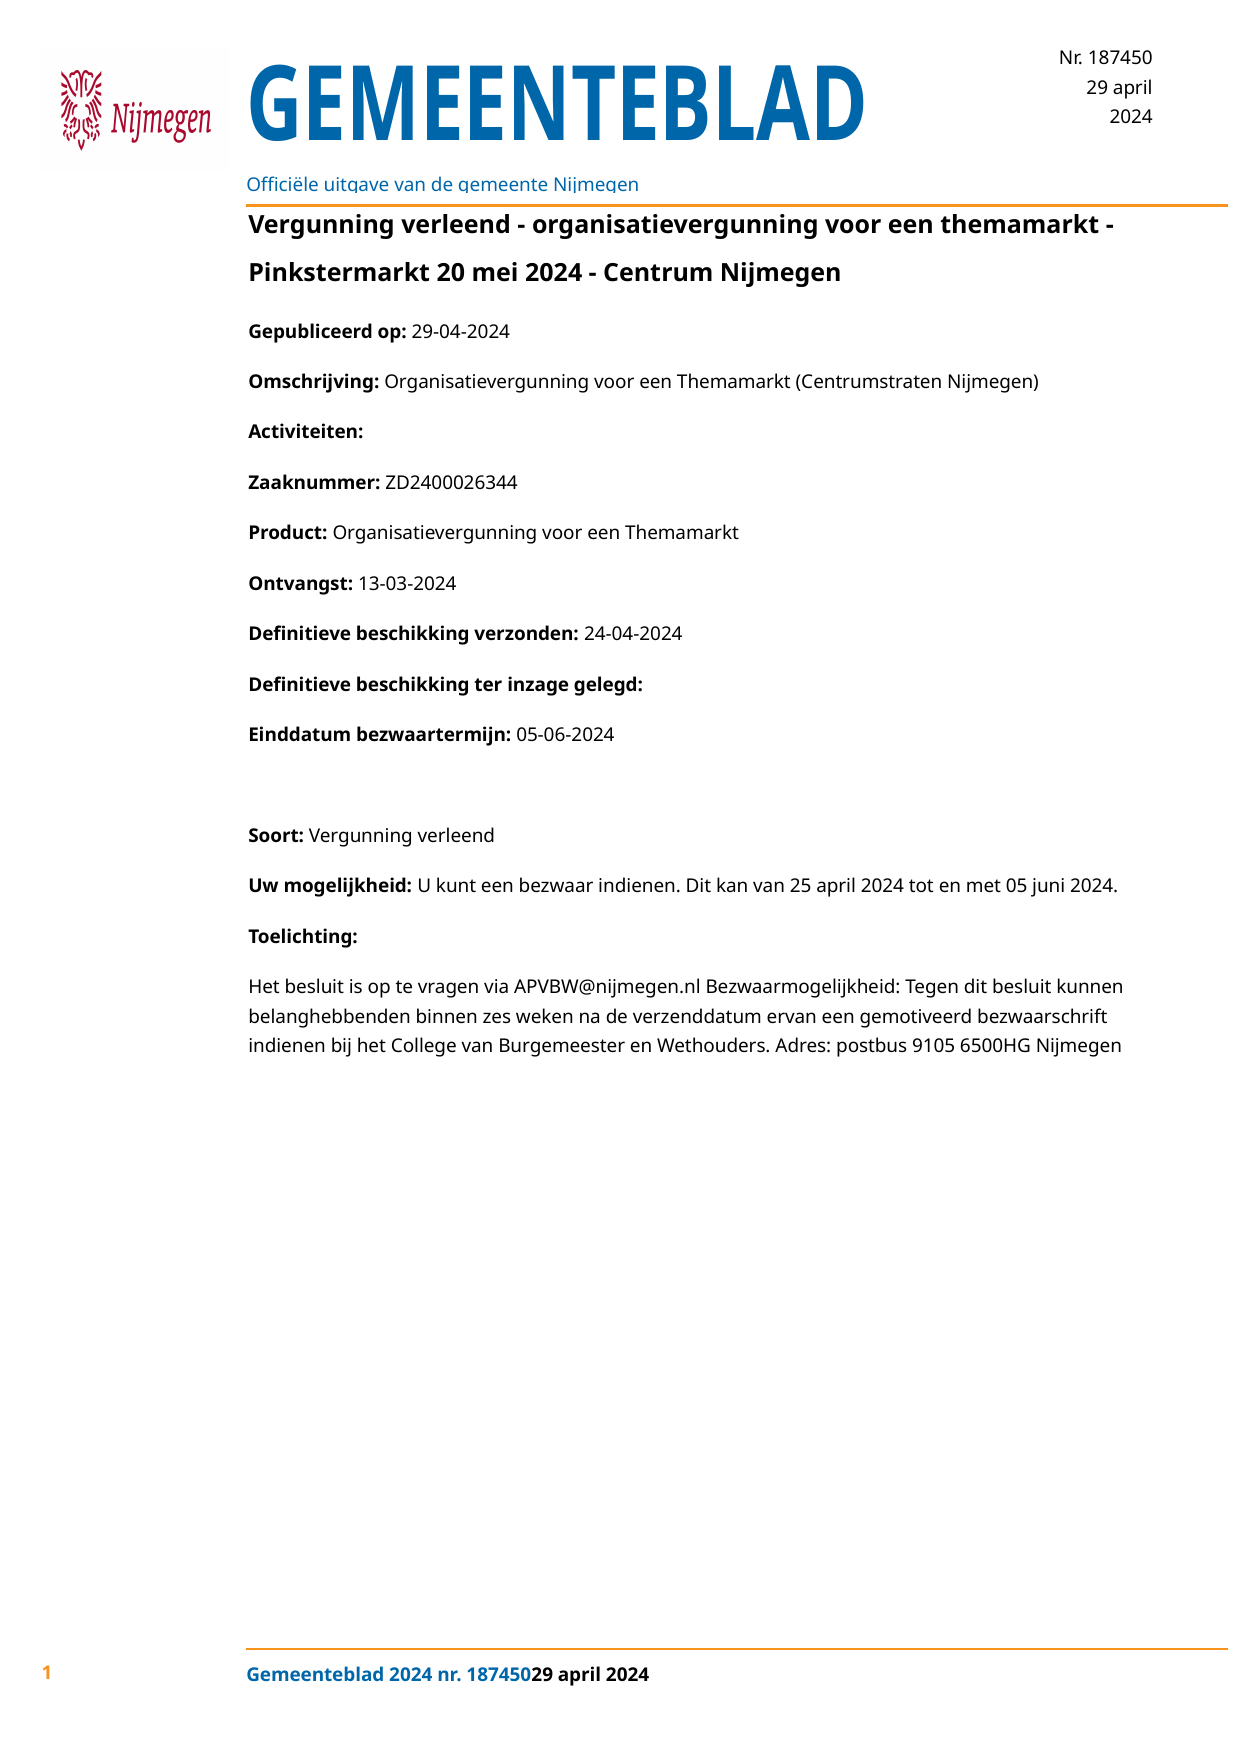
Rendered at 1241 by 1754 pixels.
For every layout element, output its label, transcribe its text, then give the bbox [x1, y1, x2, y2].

text Soort: Vergunning verleend [248, 822, 1152, 848]
picture [41, 47, 231, 172]
text Omschrijving: Organisatievergunning voor een Themamarkt (Centrumstraten Nijmegen) [248, 368, 1152, 394]
text Definitieve beschikking verzonden: 24-04-2024 [248, 620, 1152, 646]
text Activiteiten: [248, 419, 1152, 444]
text Uw mogelijkheid: U kunt een bezwaar indienen. Dit kan van 25 april 2024 tot en met 05 juni 2024. [248, 872, 1152, 898]
text Ontvangst: 13-03-2024 [248, 570, 1152, 596]
text Vergunning verleend - organisatievergunning voor een themamarkt - Pinkstermarkt 20 mei 2024 - Centrum Nijmegen [248, 207, 1152, 288]
text Zaaknummer: ZD2400026344 [248, 469, 1152, 495]
text Definitieve beschikking ter inzage gelegd: [248, 671, 1152, 697]
text Het besluit is op te vragen via APVBW@nijmegen.nl Bezwaarmogelijkheid: Tegen dit besluit kunnen belanghebbenden binnen zes weken na de verzenddatum ervan een gemotiveerd bezwaarschrift indienen bij het College van Burgemeester en Wethouders. Adres: postbus 9105 6500HG Nijmegen [248, 973, 1152, 1058]
text Gepubliceerd op: 29-04-2024 [248, 318, 1152, 344]
text Product: Organisatievergunning voor een Themamarkt [248, 519, 1152, 545]
text Toelichting: [248, 923, 1152, 949]
text Einddatum bezwaartermijn: 05-06-2024 [248, 721, 1152, 747]
